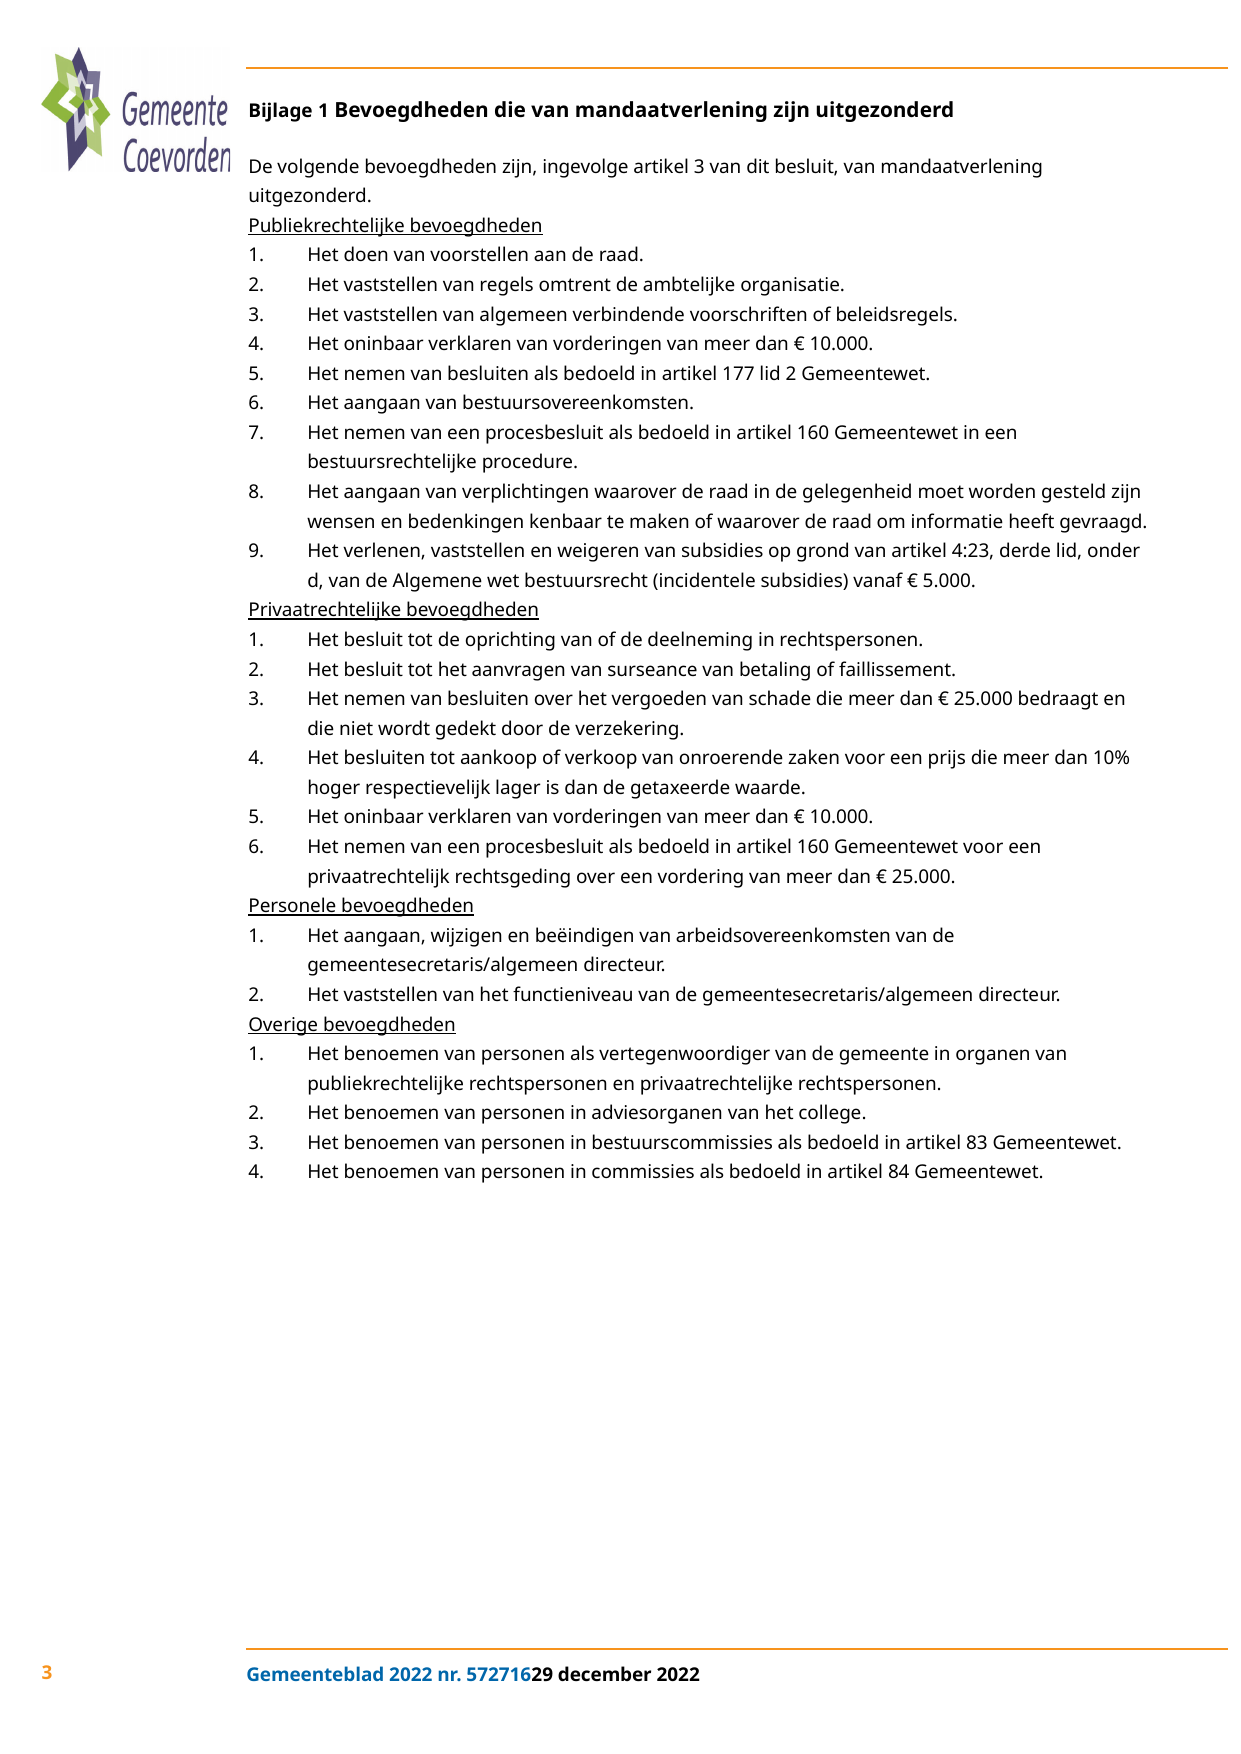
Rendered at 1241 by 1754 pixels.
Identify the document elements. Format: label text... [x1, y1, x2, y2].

text Privaatrechtelijke bevoegdheden [248, 597, 1152, 622]
list Het nemen van besluiten als bedoeld in artikel 177 lid 2 Gemeentewet. [248, 360, 1152, 386]
list Het oninbaar verklaren van vorderingen van meer dan € 10.000. [248, 804, 1152, 829]
text Bijlage 1 Bevoegdheden die van mandaatverlening zijn uitgezonderd [248, 95, 1152, 123]
list Het nemen van een procesbesluit als bedoeld in artikel 160 Gemeentewet voor een privaatrechtelijk rechtsgeding over een vordering van meer dan € 25.000. [248, 833, 1152, 889]
list Het vaststellen van het functieniveau van de gemeentesecretaris/algemeen directeur. [248, 981, 1152, 1007]
text Personele bevoegdheden [248, 892, 1152, 918]
list Het benoemen van personen als vertegenwoordiger van de gemeente in organen van publiekrechtelijke rechtspersonen en privaatrechtelijke rechtspersonen. [248, 1040, 1152, 1096]
list Het besluiten tot aankoop of verkoop van onroerende zaken voor een prijs die meer dan 10% hoger respectievelijk lager is dan de getaxeerde waarde. [248, 744, 1152, 800]
list Het oninbaar verklaren van vorderingen van meer dan € 10.000. [248, 330, 1152, 356]
list Het doen van voorstellen aan de raad. [248, 242, 1152, 267]
list Het benoemen van personen in bestuurscommissies als bedoeld in artikel 83 Gemeentewet. [248, 1129, 1152, 1155]
list Het nemen van een procesbesluit als bedoeld in artikel 160 Gemeentewet in een bestuursrechtelijke procedure. [248, 419, 1152, 474]
list Het besluit tot de oprichting van of de deelneming in rechtspersonen. [248, 626, 1152, 652]
list Het besluit tot het aanvragen van surseance van betaling of faillissement. [248, 656, 1152, 682]
picture [41, 47, 231, 172]
text Publiekrechtelijke bevoegdheden [248, 212, 1152, 238]
list Het aangaan van verplichtingen waarover de raad in de gelegenheid moet worden gesteld zijn wensen en bedenkingen kenbaar te maken of waarover de raad om informatie heeft gevraagd. [248, 478, 1152, 534]
text De volgende bevoegdheden zijn, ingevolge artikel 3 van dit besluit, van mandaatverlening uitgezonderd. [248, 153, 1152, 208]
list Het vaststellen van regels omtrent de ambtelijke organisatie. [248, 271, 1152, 297]
list Het benoemen van personen in commissies als bedoeld in artikel 84 Gemeentewet. [248, 1159, 1152, 1184]
list Het nemen van besluiten over het vergoeden van schade die meer dan € 25.000 bedraagt en die niet wordt gedekt door de verzekering. [248, 685, 1152, 741]
text Overige bevoegdheden [248, 1011, 1152, 1037]
list Het aangaan, wijzigen en beëindigen van arbeidsovereenkomsten van de gemeentesecretaris/algemeen directeur. [248, 922, 1152, 977]
list Het vaststellen van algemeen verbindende voorschriften of beleidsregels. [248, 301, 1152, 327]
list Het verlenen, vaststellen en weigeren van subsidies op grond van artikel 4:23, derde lid, onder d, van de Algemene wet bestuursrecht (incidentele subsidies) vanaf € 5.000. [248, 537, 1152, 593]
list Het benoemen van personen in adviesorganen van het college. [248, 1099, 1152, 1125]
list Het aangaan van bestuursovereenkomsten. [248, 389, 1152, 415]
